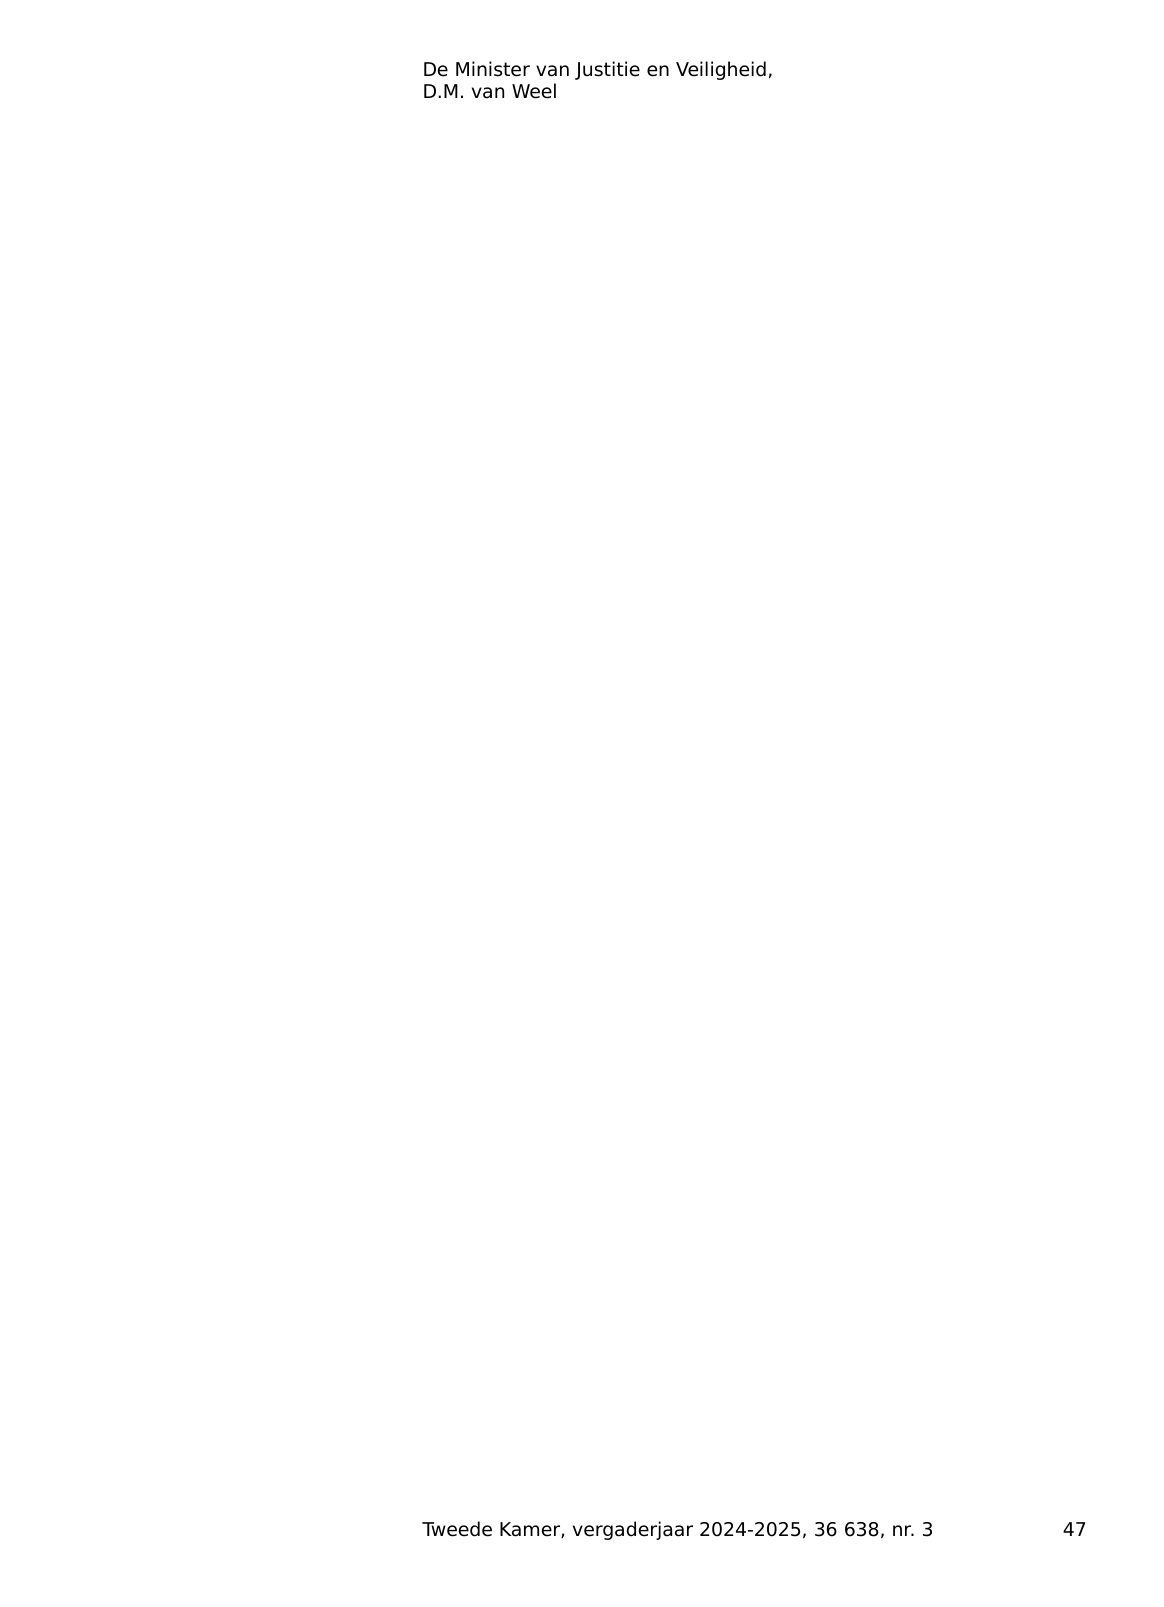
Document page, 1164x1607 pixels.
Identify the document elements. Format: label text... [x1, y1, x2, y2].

text De Minister van Justitie en Veiligheid, D.M. van Weel [422, 59, 1087, 103]
